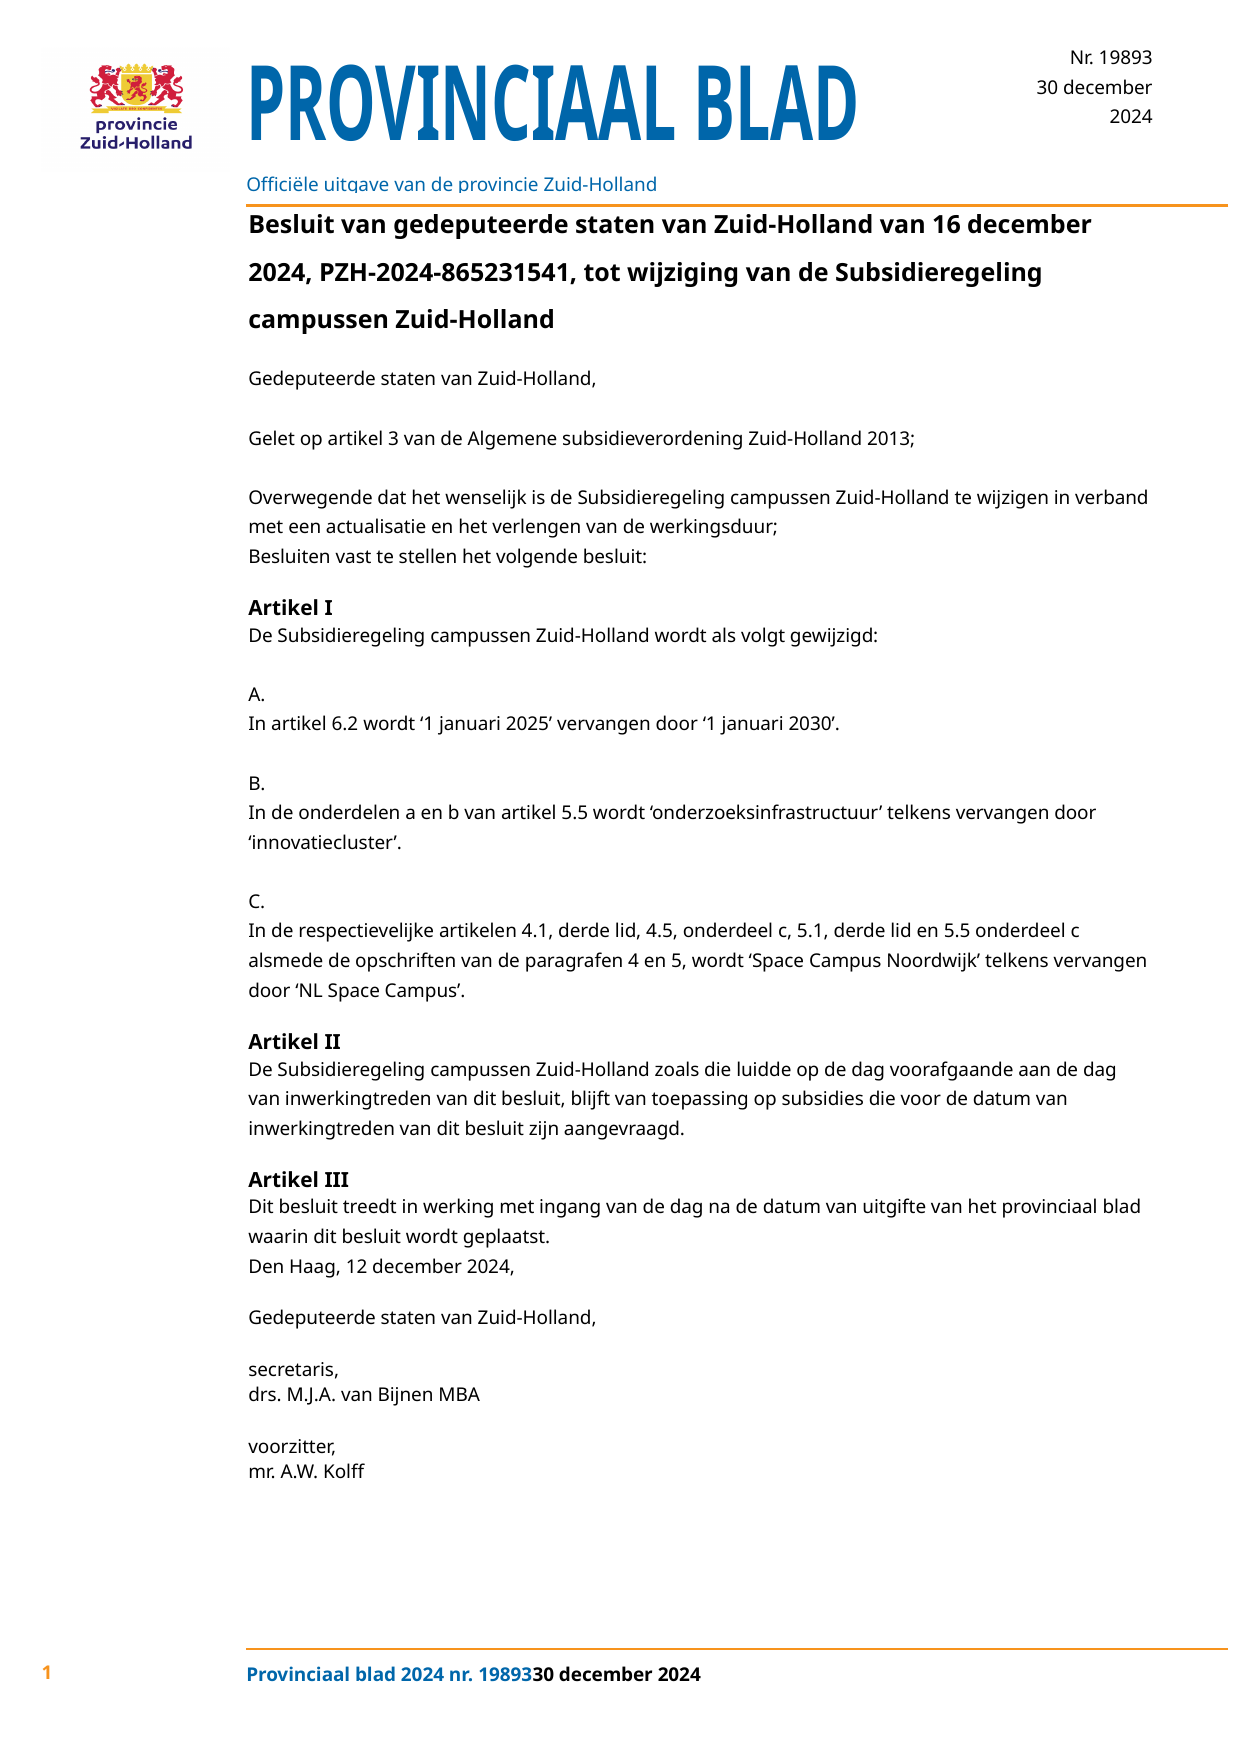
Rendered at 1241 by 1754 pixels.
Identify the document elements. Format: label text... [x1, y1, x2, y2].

text In de respectievelijke artikelen 4.1, derde lid, 4.5, onderdeel c, 5.1, derde lid en 5.5 onderdeel c alsmede de opschriften van de paragrafen 4 en 5, wordt ‘Space Campus Noordwijk’ telkens vervangen door ‘NL Space Campus’. [248, 918, 1152, 1003]
text A. [248, 681, 1152, 707]
text Gedeputeerde staten van Zuid-Holland, [248, 366, 1152, 391]
text Overwegende dat het wenselijk is de Subsidieregeling campussen Zuid-Holland te wijzigen in verband met een actualisatie en het verlengen van de werkingsduur; [248, 484, 1152, 539]
text secretaris, [248, 1356, 1152, 1382]
text drs. M.J.A. van Bijnen MBA [248, 1382, 1152, 1407]
picture [41, 47, 231, 172]
text mr. A.W. Kolff [248, 1459, 1152, 1484]
text In artikel 6.2 wordt ‘1 januari 2025’ vervangen door ‘1 januari 2030’. [248, 711, 1152, 736]
text Artikel I [248, 593, 1152, 622]
text voorzitter, [248, 1433, 1152, 1459]
text Gedeputeerde staten van Zuid-Holland, [248, 1304, 1152, 1330]
text C. [248, 888, 1152, 914]
text Artikel III [248, 1165, 1152, 1194]
text Artikel II [248, 1027, 1152, 1056]
text Gelet op artikel 3 van de Algemene subsidieverordening Zuid-Holland 2013; [248, 425, 1152, 450]
text De Subsidieregeling campussen Zuid-Holland zoals die luidde op de dag voorafgaande aan de dag van inwerkingtreden van dit besluit, blijft van toepassing op subsidies die voor de datum van inwerkingtreden van dit besluit zijn aangevraagd. [248, 1056, 1152, 1141]
text In de onderdelen a en b van artikel 5.5 wordt ‘onderzoeksinfrastructuur’ telkens vervangen door ‘innovatiecluster’. [248, 799, 1152, 855]
text Besluit van gedeputeerde staten van Zuid-Holland van 16 december 2024, PZH-2024-865231541, tot wijziging van de Subsidieregeling campussen Zuid-Holland [248, 207, 1152, 336]
text B. [248, 770, 1152, 796]
text Den Haag, 12 december 2024, [248, 1253, 1152, 1279]
text De Subsidieregeling campussen Zuid-Holland wordt als volgt gewijzigd: [248, 622, 1152, 648]
text Besluiten vast te stellen het volgende besluit: [248, 543, 1152, 569]
text Dit besluit treedt in werking met ingang van de dag na de datum van uitgifte van het provinciaal blad waarin dit besluit wordt geplaatst. [248, 1194, 1152, 1249]
